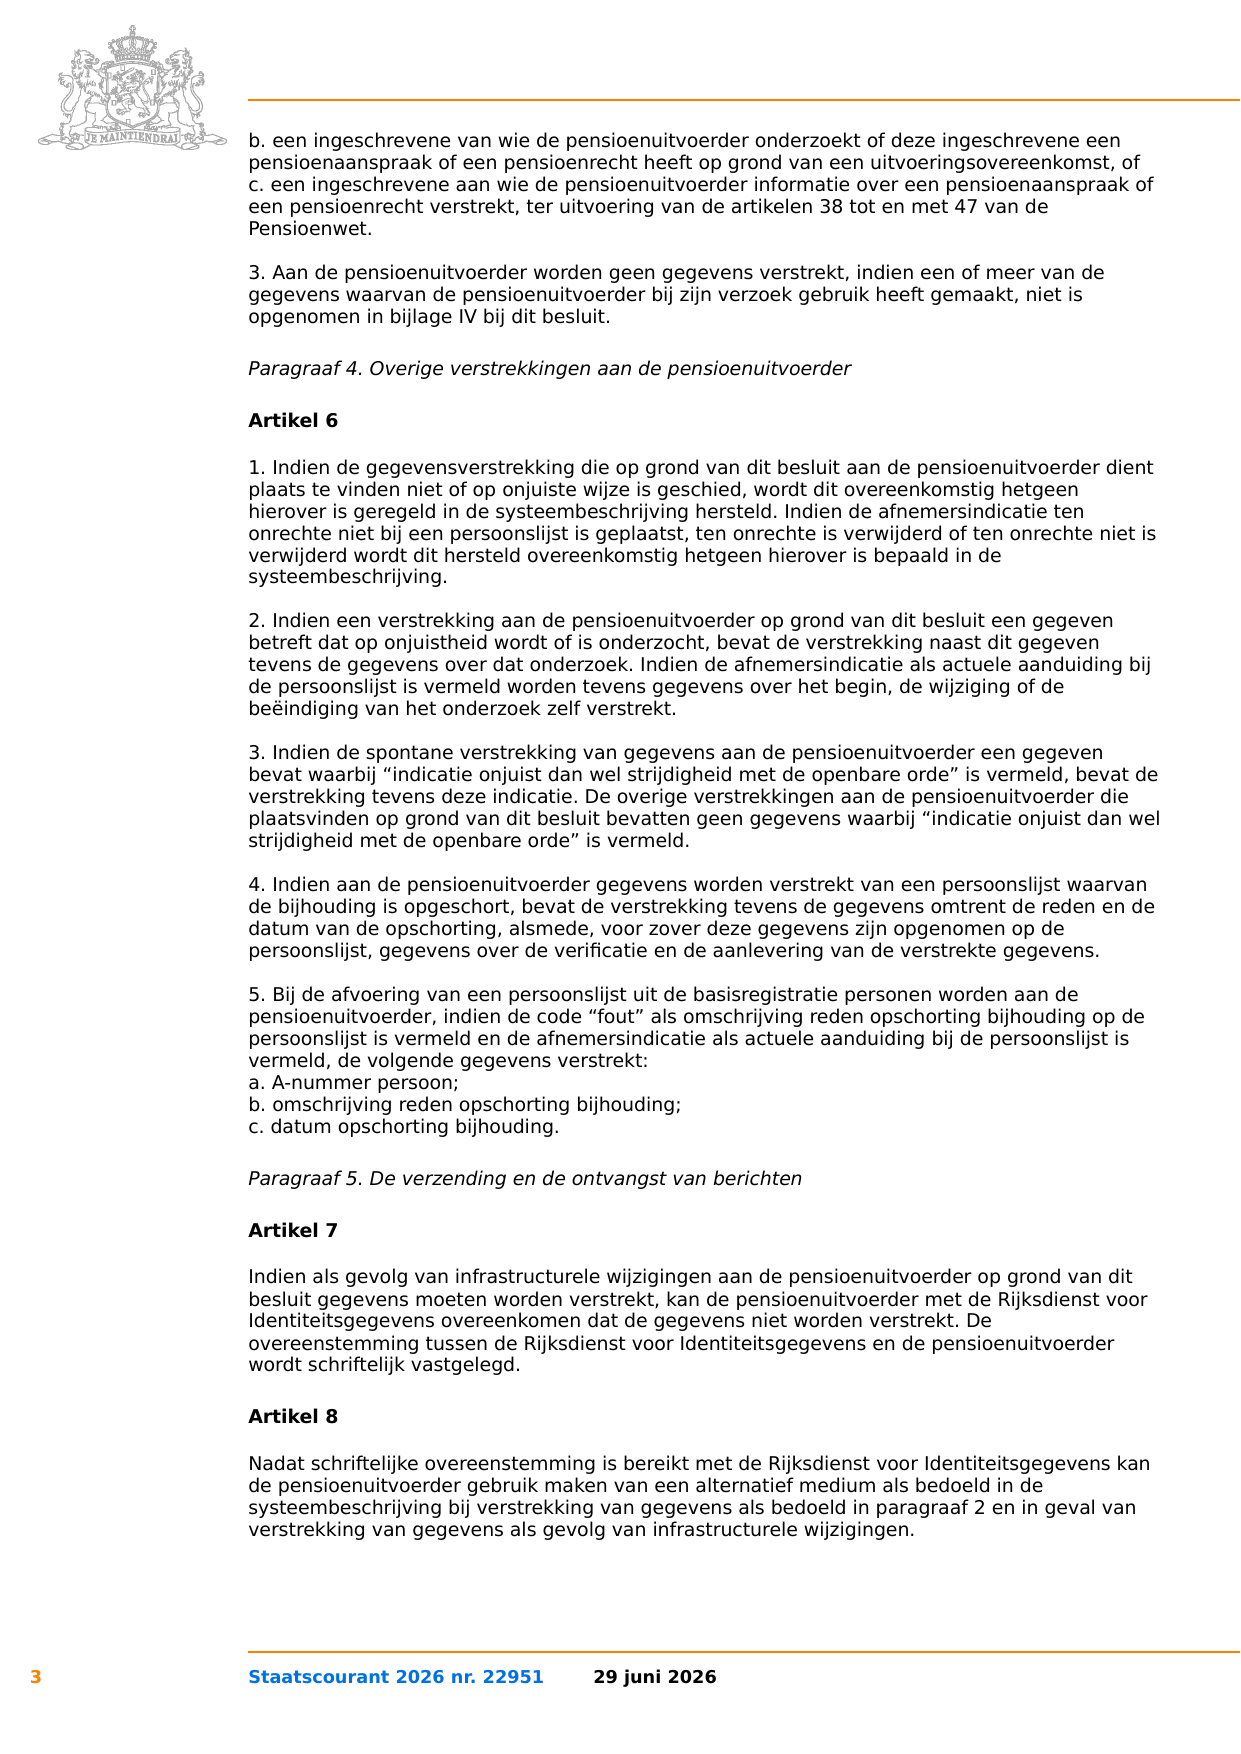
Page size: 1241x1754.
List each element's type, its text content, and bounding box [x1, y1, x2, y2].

text 3. Indien de spontane verstrekking van gegevens aan de pensioenuitvoerder een gegeven bevat waarbij “indicatie onjuist dan wel strijdigheid met de openbare orde” is vermeld, bevat de verstrekking tevens deze indicatie. De overige verstrekkingen aan de pensioenuitvoerder die plaatsvinden op grond van dit besluit bevatten geen gegevens waarbij “indicatie onjuist dan wel strijdigheid met de openbare orde” is vermeld. [248, 742, 1163, 852]
subtitle Artikel 8 [248, 1406, 1163, 1428]
text 4. Indien aan de pensioenuitvoerder gegevens worden verstrekt van een persoonslijst waarvan de bijhouding is opgeschort, bevat de verstrekking tevens de gegevens omtrent de reden en de datum van de opschorting, alsmede, voor zover deze gegevens zijn opgenomen op de persoonslijst, gegevens over de verificatie en de aanlevering van de verstrekte gegevens. [248, 874, 1163, 962]
subtitle Paragraaf 4. Overige verstrekkingen aan de pensioenuitvoerder [248, 358, 1163, 379]
text Nadat schriftelijke overeenstemming is bereikt met de Rijksdienst voor Identiteitsgegevens kan de pensioenuitvoerder gebruik maken van een alternatief medium als bedoeld in de systeembeschrijving bij verstrekking van gegevens als bedoeld in paragraaf 2 en in geval van verstrekking van gegevens als gevolg van infrastructurele wijzigingen. [248, 1453, 1163, 1541]
text 2. Indien een verstrekking aan de pensioenuitvoerder op grond van dit besluit een gegeven betreft dat op onjuistheid wordt of is onderzocht, bevat de verstrekking naast dit gegeven tevens de gegevens over dat onderzoek. Indien de afnemersindicatie als actuele aanduiding bij de persoonslijst is vermeld worden tevens gegevens over het begin, de wijziging of de beëindiging van het onderzoek zelf verstrekt. [248, 610, 1163, 720]
subtitle Artikel 7 [248, 1219, 1163, 1241]
text b. omschrijving reden opschorting bijhouding; [248, 1093, 1163, 1116]
text a. A-nummer persoon; [248, 1072, 1163, 1093]
text 3. Aan de pensioenuitvoerder worden geen gegevens verstrekt, indien een of meer van de gegevens waarvan de pensioenuitvoerder bij zijn verzoek gebruik heeft gemaakt, niet is opgenomen in bijlage IV bij dit besluit. [248, 262, 1163, 328]
text 1. Indien de gegevensverstrekking die op grond van dit besluit aan de pensioenuitvoerder dient plaats te vinden niet of op onjuiste wijze is geschied, wordt dit overeenkomstig hetgeen hierover is geregeld in de systeembeschrijving hersteld. Indien de afnemersindicatie ten onrechte niet bij een persoonslijst is geplaatst, ten onrechte is verwijderd of ten onrechte niet is verwijderd wordt dit hersteld overeenkomstig hetgeen hierover is bepaald in de systeembeschrijving. [248, 457, 1163, 588]
text 5. Bij de afvoering van een persoonslijst uit de basisregistratie personen worden aan de pensioenuitvoerder, indien de code “fout” als omschrijving reden opschorting bijhouding op de persoonslijst is vermeld en de afnemersindicatie als actuele aanduiding bij de persoonslijst is vermeld, de volgende gegevens verstrekt: [248, 984, 1163, 1072]
picture [38, 25, 227, 150]
subtitle Paragraaf 5. De verzending en de ontvangst van berichten [248, 1167, 1163, 1189]
text Indien als gevolg van infrastructurele wijzigingen aan de pensioenuitvoerder op grond van dit besluit gegevens moeten worden verstrekt, kan de pensioenuitvoerder met de Rijksdienst voor Identiteitsgegevens overeenkomen dat de gegevens niet worden verstrekt. De overeenstemming tussen de Rijksdienst voor Identiteitsgegevens en de pensioenuitvoerder wordt schriftelijk vastgelegd. [248, 1266, 1163, 1376]
text c. datum opschorting bijhouding. [248, 1116, 1163, 1137]
subtitle Artikel 6 [248, 409, 1163, 432]
text b. een ingeschrevene van wie de pensioenuitvoerder onderzoekt of deze ingeschrevene een pensioenaanspraak of een pensioenrecht heeft op grond van een uitvoeringsovereenkomst, of [248, 130, 1163, 174]
text c. een ingeschrevene aan wie de pensioenuitvoerder informatie over een pensioenaanspraak of een pensioenrecht verstrekt, ter uitvoering van de artikelen 38 tot en met 47 van de Pensioenwet. [248, 174, 1163, 240]
